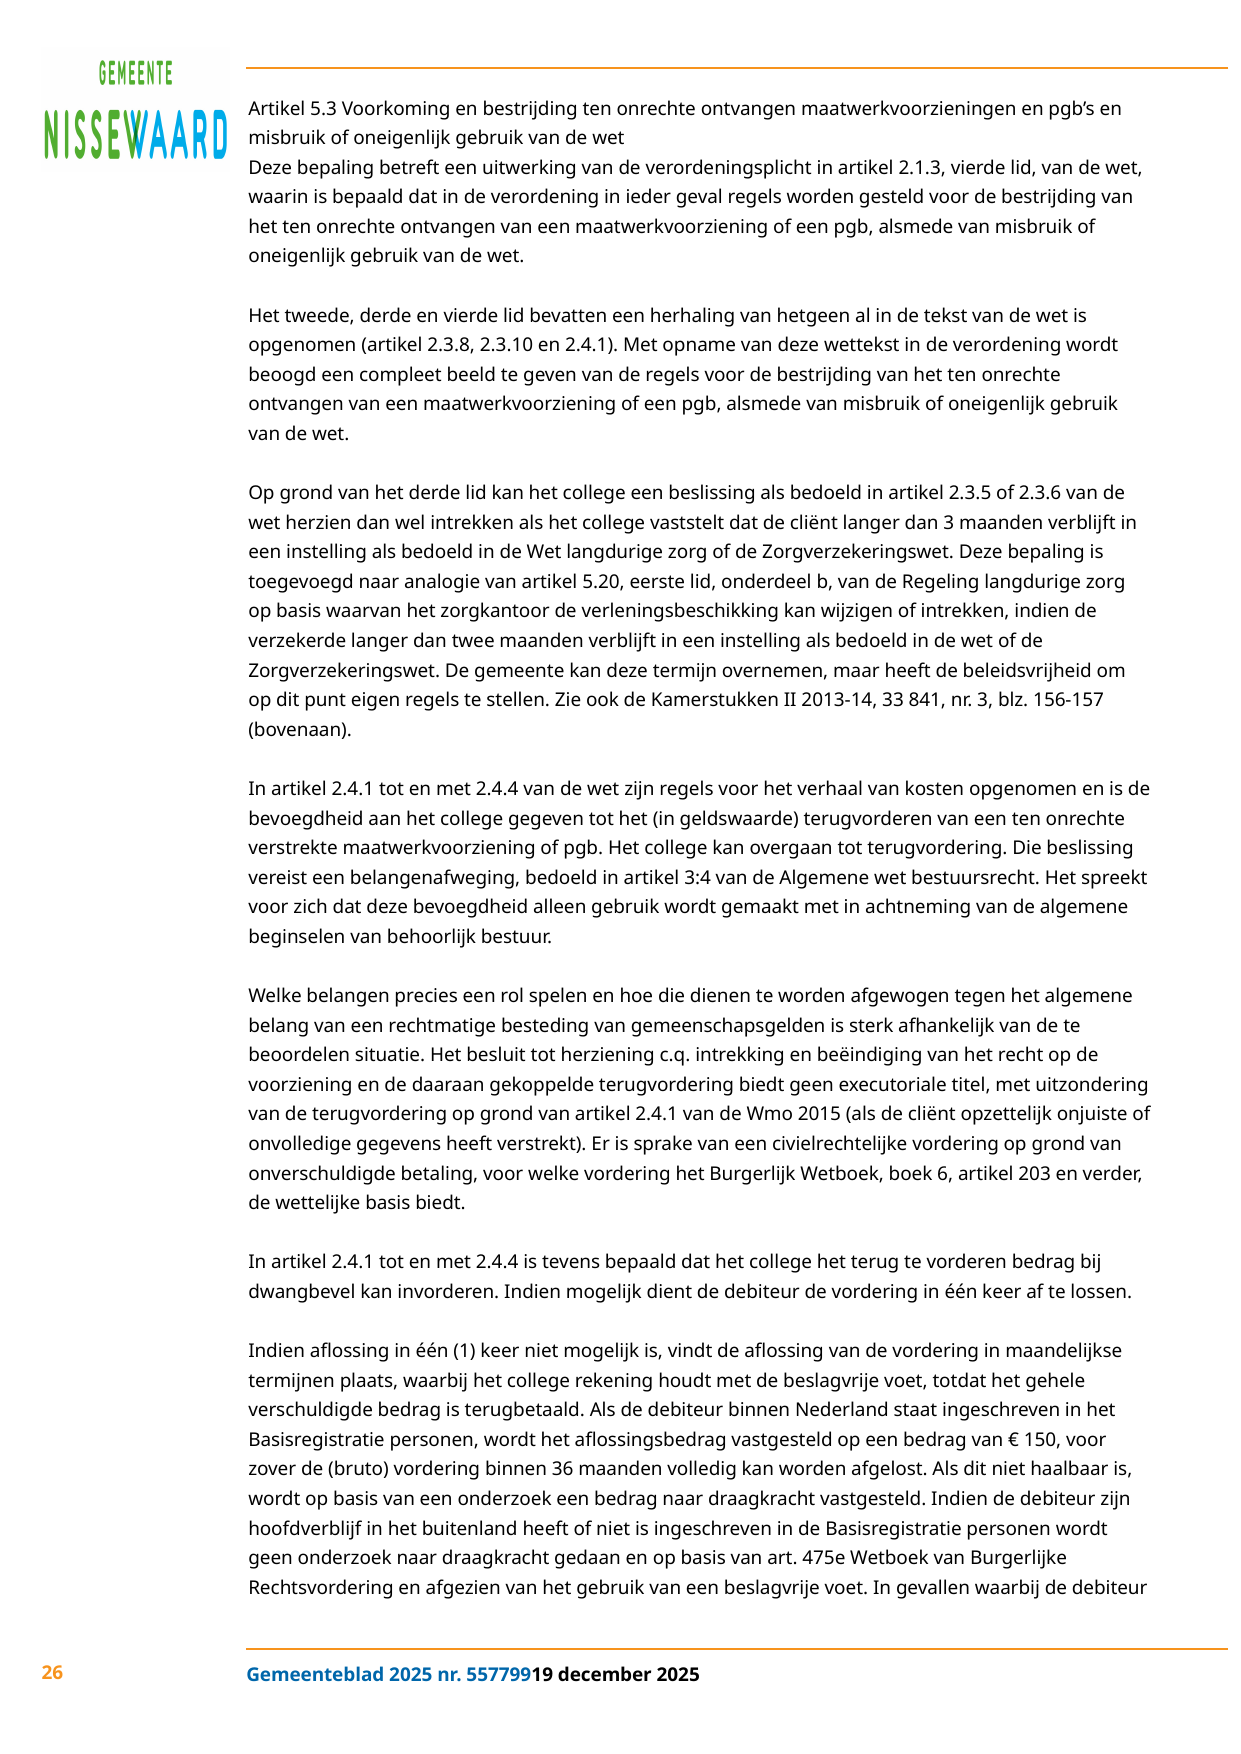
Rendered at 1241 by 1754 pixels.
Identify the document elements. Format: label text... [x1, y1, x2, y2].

text Artikel 5.3 Voorkoming en bestrijding ten onrechte ontvangen maatwerkvoorzieningen en pgb’s en misbruik of oneigenlijk gebruik van de wet [248, 95, 1152, 150]
picture [41, 47, 231, 172]
text Deze bepaling betreft een uitwerking van de verordeningsplicht in artikel 2.1.3, vierde lid, van de wet, waarin is bepaald dat in de verordening in ieder geval regels worden gesteld voor de bestrijding van het ten onrechte ontvangen van een maatwerkvoorziening of een pgb, alsmede van misbruik of oneigenlijk gebruik van de wet. [248, 154, 1152, 268]
text Op grond van het derde lid kan het college een beslissing als bedoeld in artikel 2.3.5 of 2.3.6 van de wet herzien dan wel intrekken als het college vaststelt dat de cliënt langer dan 3 maanden verblijft in een instelling als bedoeld in de Wet langdurige zorg of de Zorgverzekeringswet. Deze bepaling is toegevoegd naar analogie van artikel 5.20, eerste lid, onderdeel b, van de Regeling langdurige zorg op basis waarvan het zorgkantoor de verleningsbeschikking kan wijzigen of intrekken, indien de verzekerde langer dan twee maanden verblijft in een instelling als bedoeld in de wet of de Zorgverzekeringswet. De gemeente kan deze termijn overnemen, maar heeft de beleidsvrijheid om op dit punt eigen regels te stellen. Zie ook de Kamerstukken II 2013-14, 33 841, nr. 3, blz. 156-157 (bovenaan). [248, 479, 1152, 742]
text Het tweede, derde en vierde lid bevatten een herhaling van hetgeen al in de tekst van de wet is opgenomen (artikel 2.3.8, 2.3.10 en 2.4.1). Met opname van deze wettekst in de verordening wordt beoogd een compleet beeld te geven van de regels voor de bestrijding van het ten onrechte ontvangen van een maatwerkvoorziening of een pgb, alsmede van misbruik of oneigenlijk gebruik van de wet. [248, 302, 1152, 446]
text In artikel 2.4.1 tot en met 2.4.4 is tevens bepaald dat het college het terug te vorderen bedrag bij dwangbevel kan invorderen. Indien mogelijk dient de debiteur de vordering in één keer af te lossen. [248, 1248, 1152, 1304]
text Indien aflossing in één (1) keer niet mogelijk is, vindt de aflossing van de vordering in maandelijkse termijnen plaats, waarbij het college rekening houdt met de beslagvrije voet, totdat het gehele verschuldigde bedrag is terugbetaald. Als de debiteur binnen Nederland staat ingeschreven in het Basisregistratie personen, wordt het aflossingsbedrag vastgesteld op een bedrag van € 150, voor zover de (bruto) vordering binnen 36 maanden volledig kan worden afgelost. Als dit niet haalbaar is, wordt op basis van een onderzoek een bedrag naar draagkracht vastgesteld. Indien de debiteur zijn hoofdverblijf in het buitenland heeft of niet is ingeschreven in de Basisregistratie personen wordt geen onderzoek naar draagkracht gedaan en op basis van art. 475e Wetboek van Burgerlijke Rechtsvordering en afgezien van het gebruik van een beslagvrije voet. In gevallen waarbij de debiteur [248, 1337, 1152, 1600]
text In artikel 2.4.1 tot en met 2.4.4 van de wet zijn regels voor het verhaal van kosten opgenomen en is de bevoegdheid aan het college gegeven tot het (in geldswaarde) terugvorderen van een ten onrechte verstrekte maatwerkvoorziening of pgb. Het college kan overgaan tot terugvordering. Die beslissing vereist een belangenafweging, bedoeld in artikel 3:4 van de Algemene wet bestuursrecht. Het spreekt voor zich dat deze bevoegdheid alleen gebruik wordt gemaakt met in achtneming van de algemene beginselen van behoorlijk bestuur. [248, 775, 1152, 949]
text Welke belangen precies een rol spelen en hoe die dienen te worden afgewogen tegen het algemene belang van een rechtmatige besteding van gemeenschapsgelden is sterk afhankelijk van de te beoordelen situatie. Het besluit tot herziening c.q. intrekking en beëindiging van het recht op de voorziening en de daaraan gekoppelde terugvordering biedt geen executoriale titel, met uitzondering van de terugvordering op grond van artikel 2.4.1 van de Wmo 2015 (als de cliënt opzettelijk onjuiste of onvolledige gegevens heeft verstrekt). Er is sprake van een civielrechtelijke vordering op grond van onverschuldigde betaling, voor welke vordering het Burgerlijk Wetboek, boek 6, artikel 203 en verder, de wettelijke basis biedt. [248, 982, 1152, 1215]
